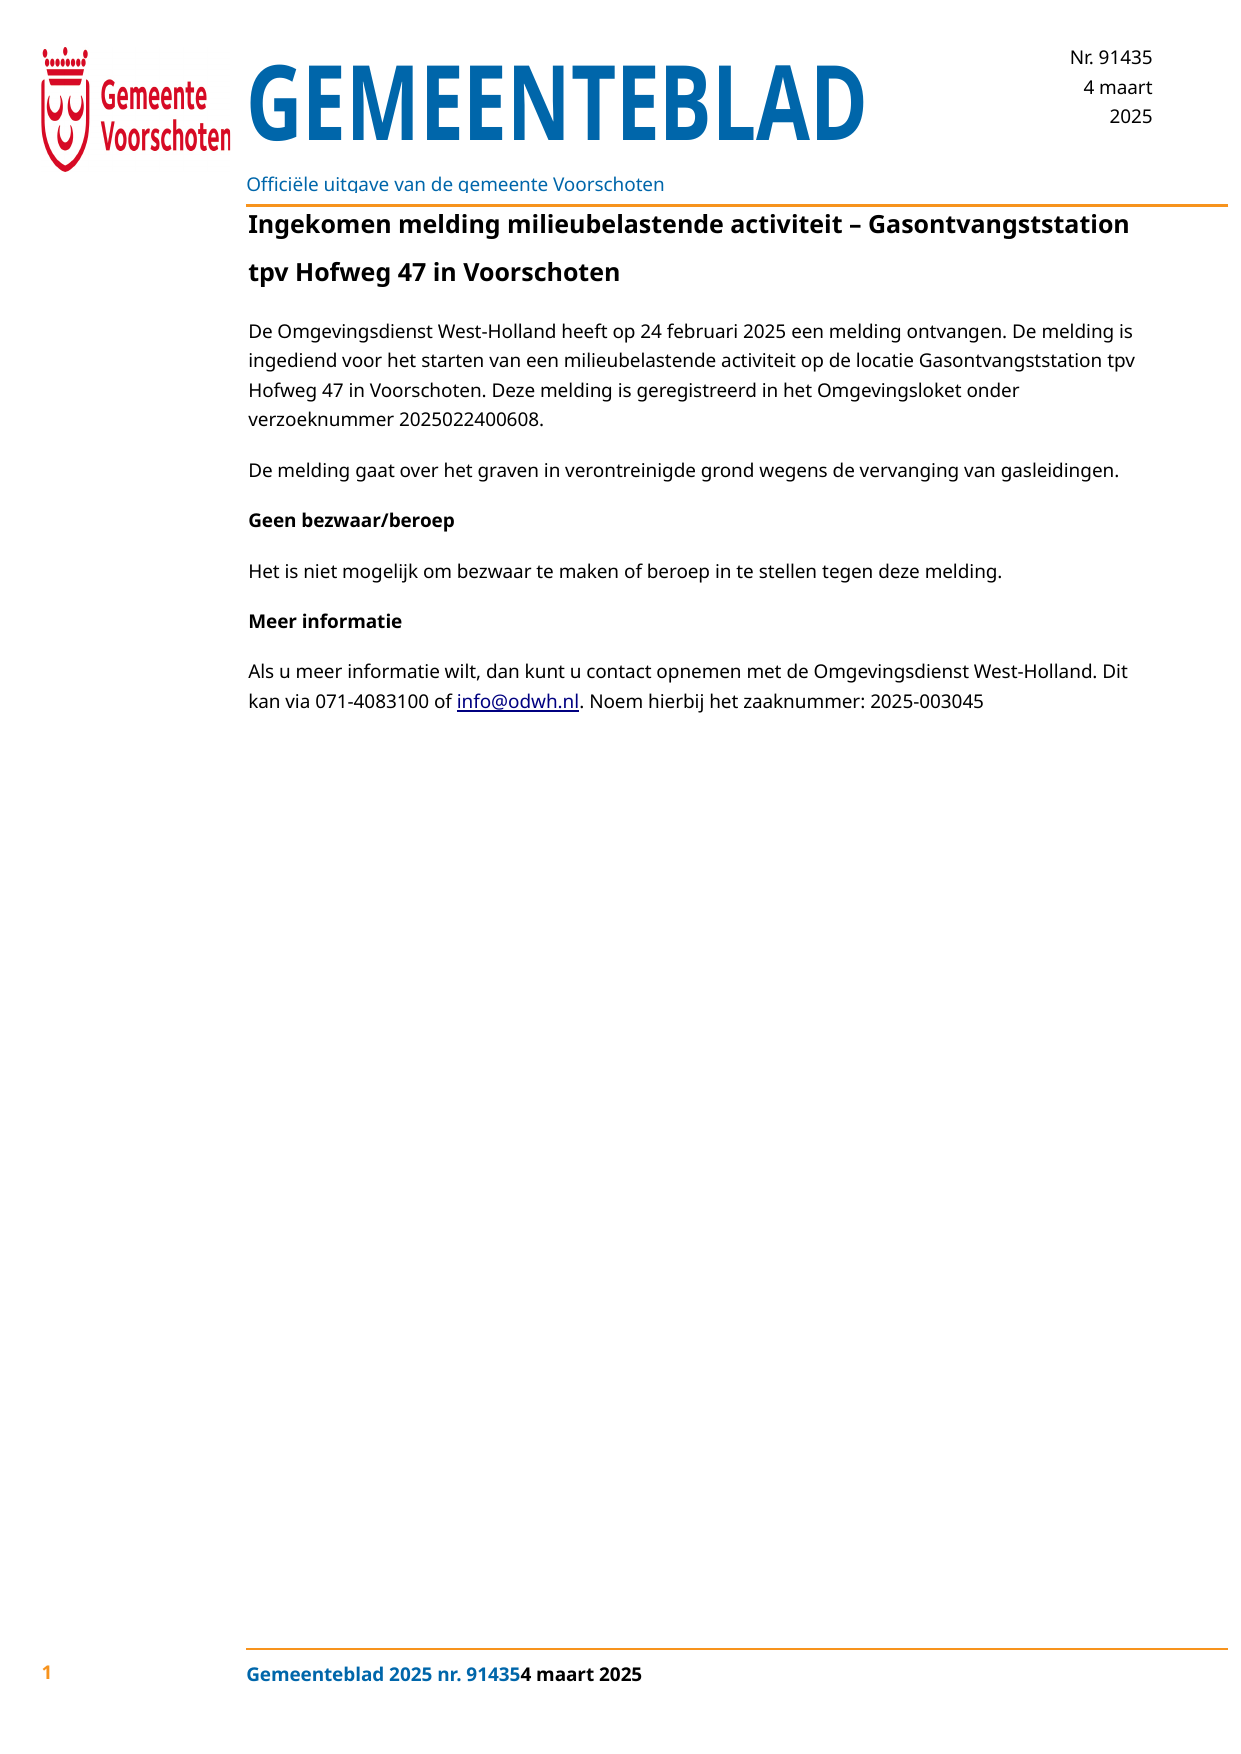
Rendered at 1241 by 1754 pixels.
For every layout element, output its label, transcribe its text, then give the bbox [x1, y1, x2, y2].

text Als u meer informatie wilt, dan kunt u contact opnemen met de Omgevingsdienst West-Holland. Dit kan via 071-4083100 of info@odwh.nl. Noem hierbij het zaaknummer: 2025-003045 [248, 659, 1152, 714]
text De Omgevingsdienst West-Holland heeft op 24 februari 2025 een melding ontvangen. De melding is ingediend voor het starten van een milieubelastende activiteit op de locatie Gasontvangststation tpv Hofweg 47 in Voorschoten. Deze melding is geregistreerd in het Omgevingsloket onder verzoeknummer 2025022400608. [248, 318, 1152, 432]
text Geen bezwaar/beroep [248, 507, 1152, 533]
text De melding gaat over het graven in verontreinigde grond wegens de vervanging van gasleidingen. [248, 457, 1152, 483]
text Ingekomen melding milieubelastende activiteit – Gasontvangststation tpv Hofweg 47 in Voorschoten [248, 207, 1152, 288]
picture [41, 47, 231, 172]
text Meer informatie [248, 608, 1152, 634]
text Het is niet mogelijk om bezwaar te maken of beroep in te stellen tegen deze melding. [248, 558, 1152, 584]
